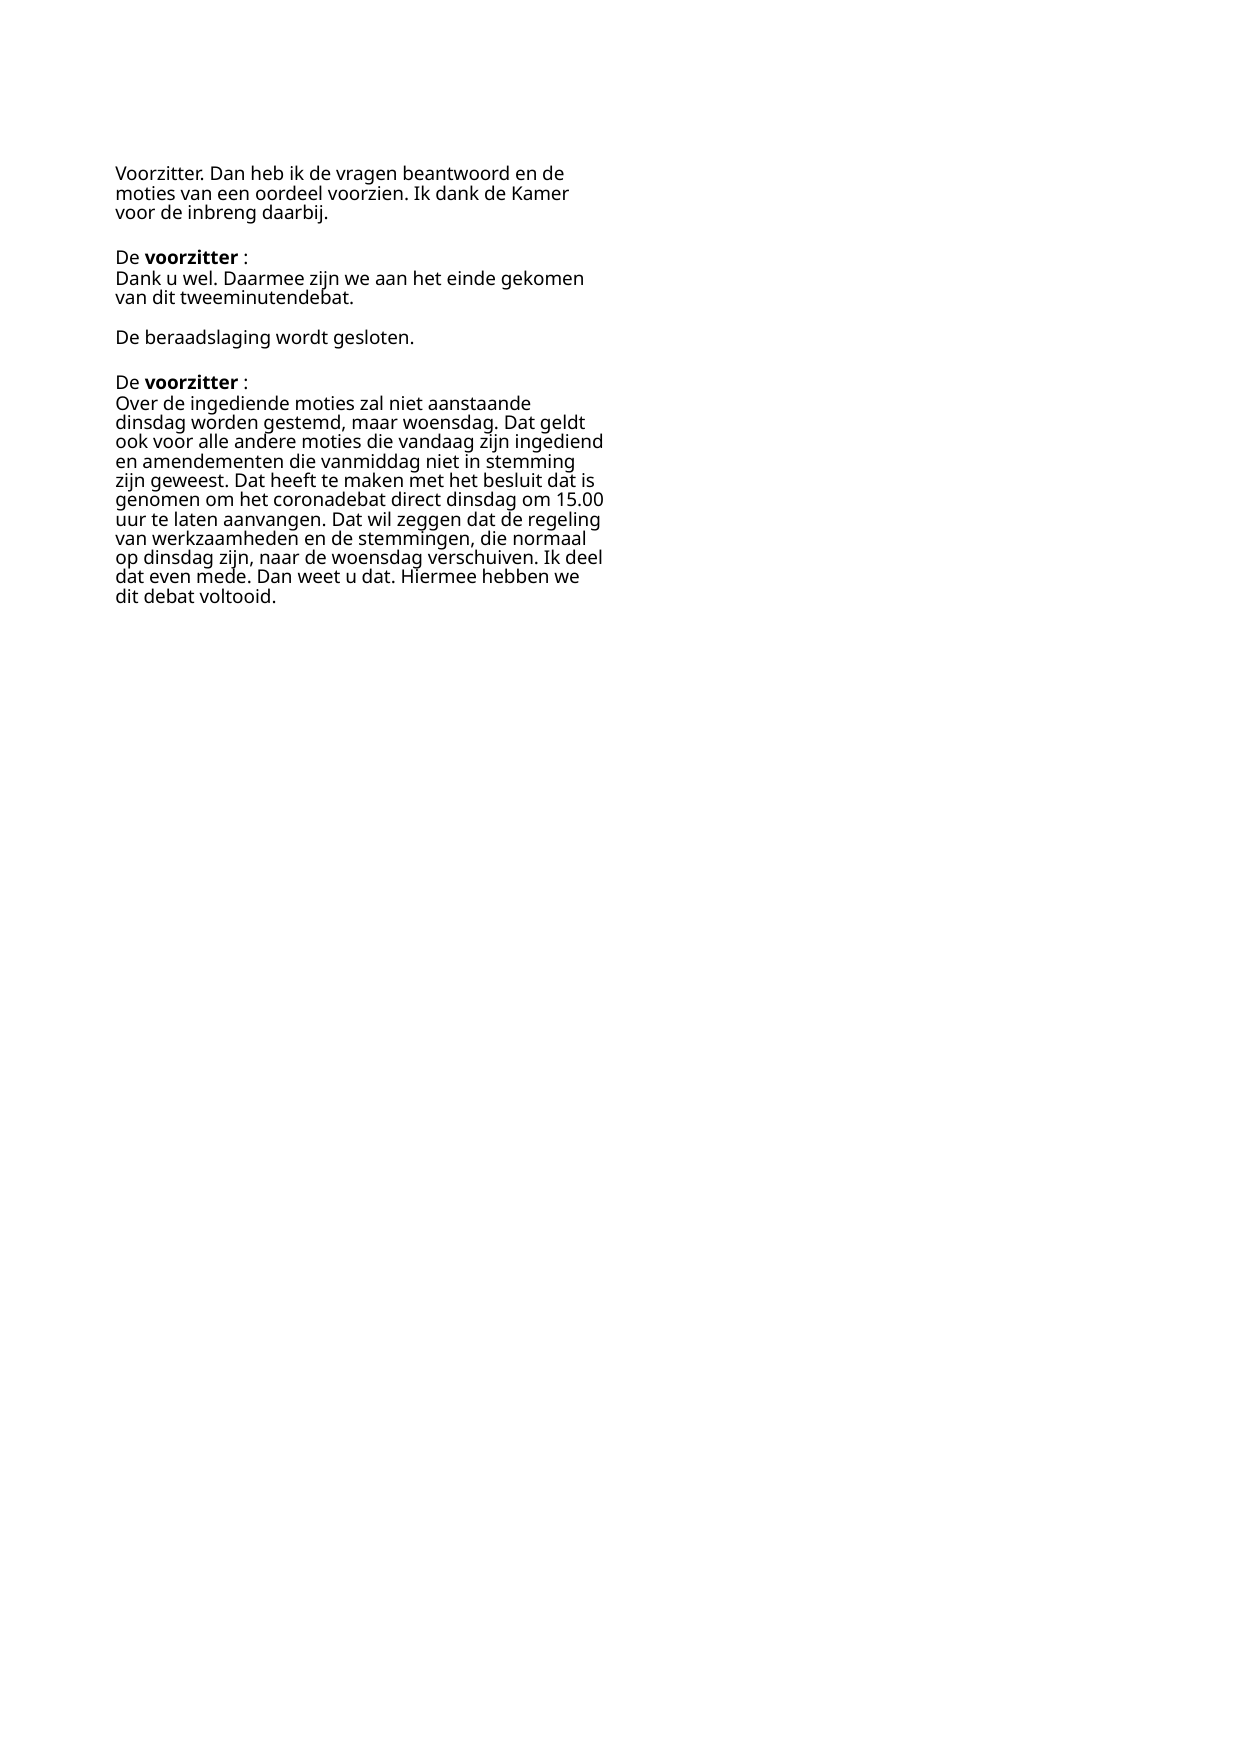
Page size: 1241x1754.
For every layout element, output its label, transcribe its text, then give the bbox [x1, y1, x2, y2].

text De voorzitter : [115, 369, 605, 395]
text Dank u wel. Daarmee zijn we aan het einde gekomen van dit tweeminutendebat. [115, 270, 605, 308]
text De voorzitter : [115, 244, 605, 270]
text De beraadslaging wordt gesloten. [115, 329, 605, 348]
text Voorzitter. Dan heb ik de vragen beantwoord en de moties van een oordeel voorzien. Ik dank de Kamer voor de inbreng daarbij. [115, 165, 605, 223]
text Over de ingediende moties zal niet aanstaande dinsdag worden gestemd, maar woensdag. Dat geldt ook voor alle andere moties die vandaag zijn ingediend en amendementen die vanmiddag niet in stemming zijn geweest. Dat heeft te maken met het besluit dat is genomen om het coronadebat direct dinsdag om 15.00 uur te laten aanvangen. Dat wil zeggen dat de regeling van werkzaamheden en de stemmingen, die normaal op dinsdag zijn, naar de woensdag verschuiven. Ik deel dat even mede. Dan weet u dat. Hiermee hebben we dit debat voltooid. [115, 395, 605, 607]
